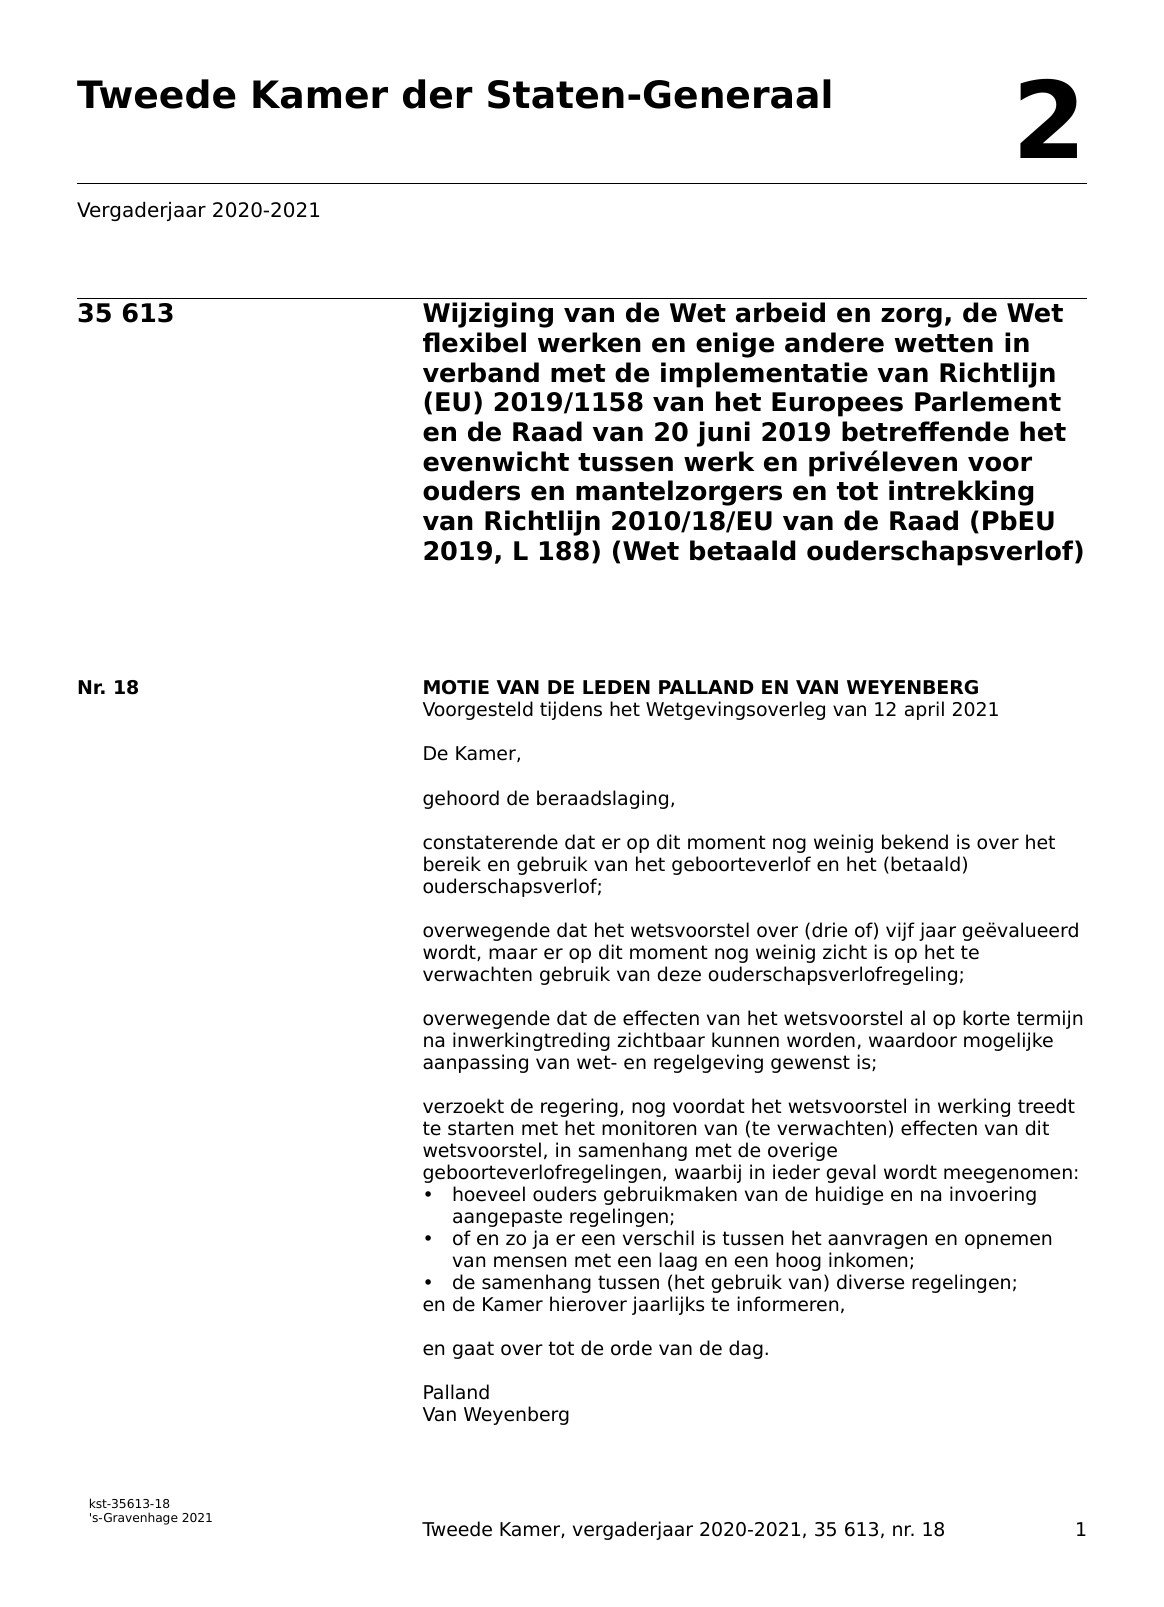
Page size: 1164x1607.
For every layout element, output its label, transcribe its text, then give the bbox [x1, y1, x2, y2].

text • hoeveel ouders gebruikmaken van de huidige en na invoering aangepaste regelingen; [422, 1184, 1087, 1228]
subtitle Nr. 18 MOTIE VAN DE LEDEN PALLAND EN VAN WEYENBERG [77, 677, 1087, 699]
subtitle 35 613 Wijziging van de Wet arbeid en zorg, de Wet flexibel werken en enige andere wetten in verband met de implementatie van Richtlijn (EU) 2019/1158 van het Europees Parlement en de Raad van 20 juni 2019 betreffende het evenwicht tussen werk en privéleven voor ouders en mantelzorgers en tot intrekking van Richtlijn 2010/18/EU van de Raad (PbEU 2019, L 188) (Wet betaald ouderschapsverlof) [77, 299, 1087, 566]
text kst-35613-18 [88, 1497, 323, 1511]
text gehoord de beraadslaging, [422, 787, 1087, 809]
text • of en zo ja er een verschil is tussen het aanvragen en opnemen van mensen met een laag en een hoog inkomen; [422, 1228, 1087, 1272]
text overwegende dat de effecten van het wetsvoorstel al op korte termijn na inwerkingtreding zichtbaar kunnen worden, waardoor mogelijke aanpassing van wet- en regelgeving gewenst is; [422, 1008, 1087, 1074]
text en de Kamer hierover jaarlijks te informeren, [422, 1294, 1087, 1316]
text verzoekt de regering, nog voordat het wetsvoorstel in werking treedt te starten met het monitoren van (te verwachten) effecten van dit wetsvoorstel, in samenhang met de overige geboorteverlofregelingen, waarbij in ieder geval wordt meegenomen: [422, 1096, 1087, 1184]
text en gaat over tot de orde van de dag. [422, 1338, 1087, 1360]
text Voorgesteld tijdens het Wetgevingsoverleg van 12 april 2021 [422, 699, 1087, 721]
text Van Weyenberg [422, 1404, 1087, 1426]
text 's-Gravenhage 2021 [88, 1511, 323, 1525]
text overwegende dat het wetsvoorstel over (drie of) vijf jaar geëvalueerd wordt, maar er op dit moment nog weinig zicht is op het te verwachten gebruik van deze ouderschapsverlofregeling; [422, 920, 1087, 986]
table_cell Vergaderjaar 2020-2021 [77, 184, 1087, 298]
text constaterende dat er op dit moment nog weinig bekend is over het bereik en gebruik van het geboorteverlof en het (betaald) ouderschapsverlof; [422, 832, 1087, 898]
text • de samenhang tussen (het gebruik van) diverse regelingen; [422, 1272, 1087, 1294]
table_header 2 [886, 59, 1087, 183]
table_header Tweede Kamer der Staten-Generaal [77, 59, 886, 183]
text Palland [422, 1382, 1087, 1404]
text De Kamer, [422, 743, 1087, 765]
